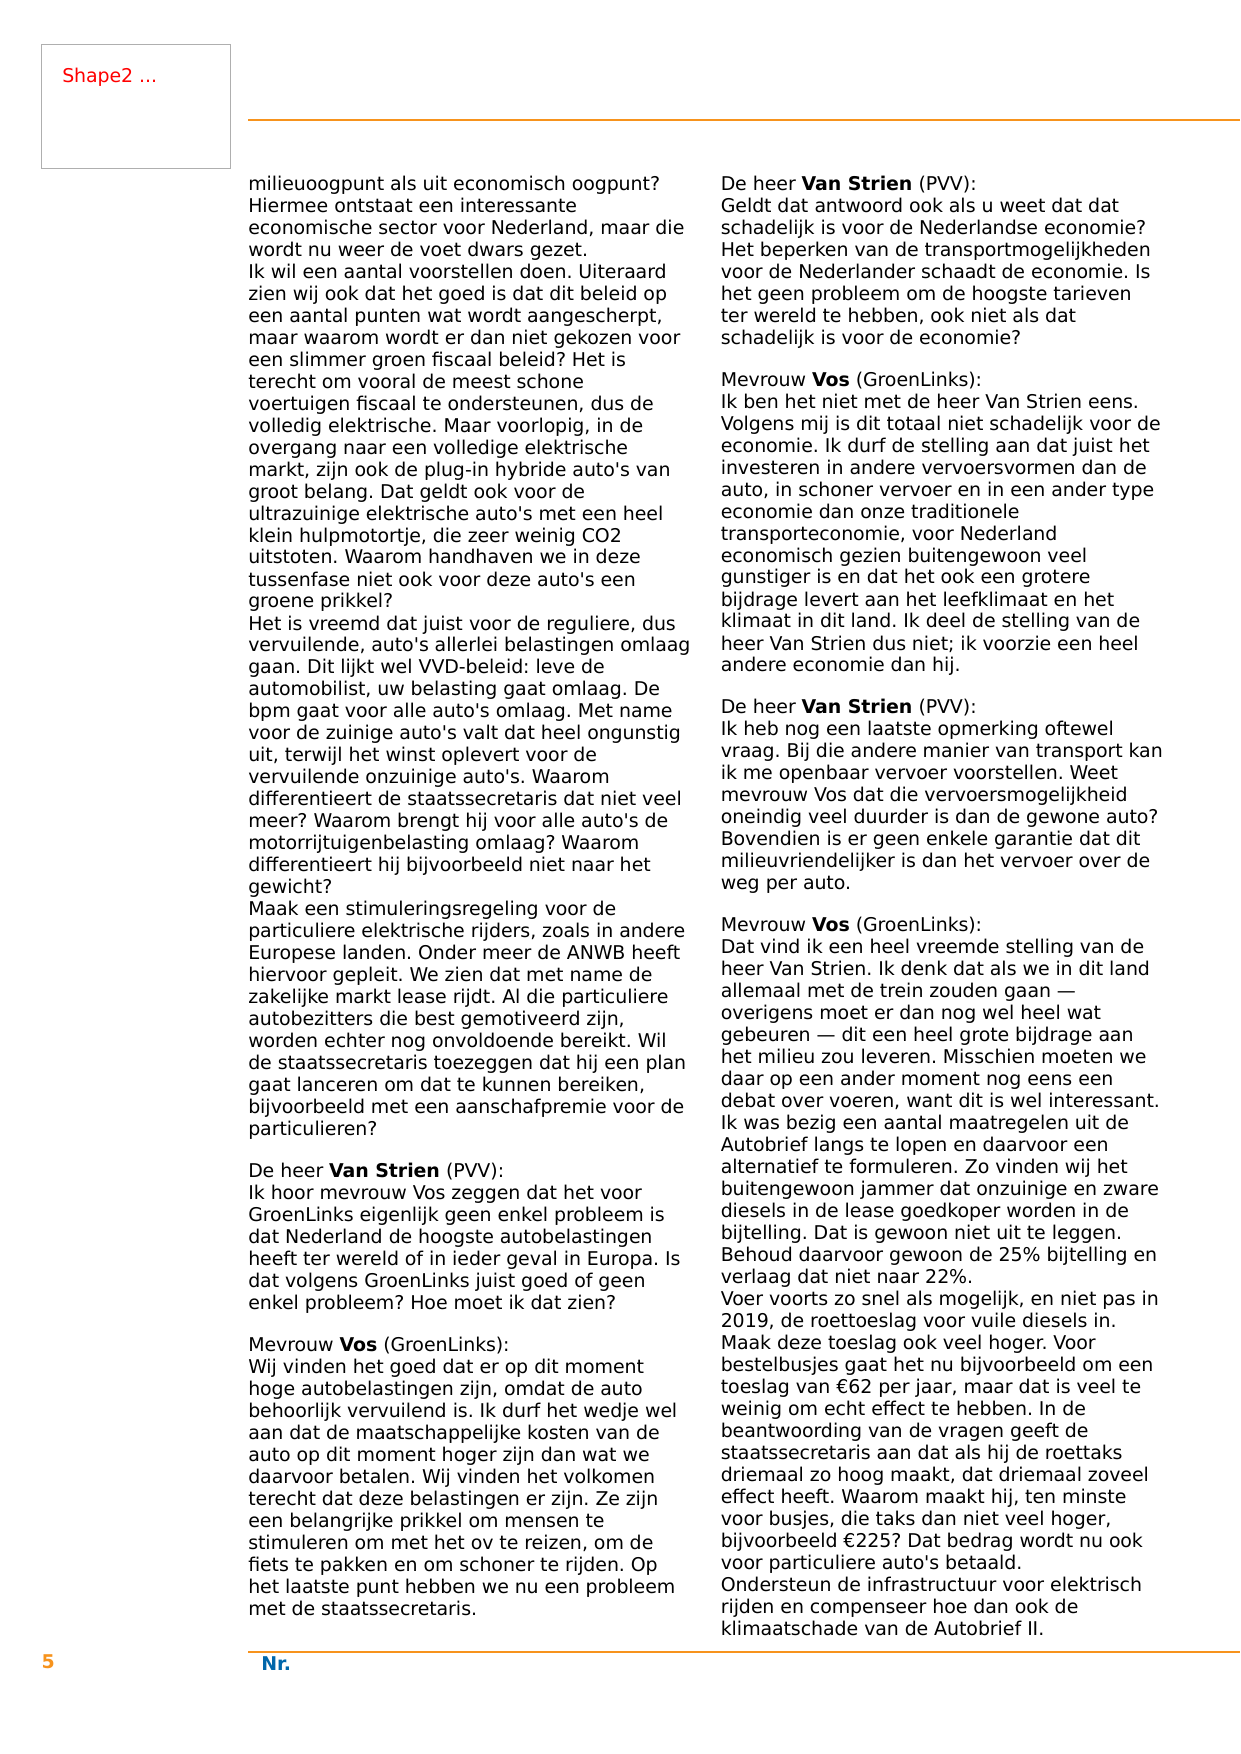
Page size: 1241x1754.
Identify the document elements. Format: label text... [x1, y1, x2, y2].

text Wij vinden het goed dat er op dit moment hoge autobelastingen zijn, omdat de auto behoorlijk vervuilend is. Ik durf het wedje wel aan dat de maatschappelijke kosten van de auto op dit moment hoger zijn dan wat we daarvoor betalen. Wij vinden het volkomen terecht dat deze belastingen er zijn. Ze zijn een belangrijke prikkel om mensen te stimuleren om met het ov te reizen, om de fiets te pakken en om schoner te rijden. Op het laatste punt hebben we nu een probleem met de staatssecretaris. [248, 1356, 691, 1619]
text Mevrouw Vos (GroenLinks): [721, 369, 1163, 391]
text De heer Van Strien (PVV): [248, 1160, 691, 1182]
text Ik was bezig een aantal maatregelen uit de Autobrief langs te lopen en daarvoor een alternatief te formuleren. Zo vinden wij het buitengewoon jammer dat onzuinige en zware diesels in de lease goedkoper worden in de bijtelling. Dat is gewoon niet uit te leggen. Behoud daarvoor gewoon de 25% bijtelling en verlaag dat niet naar 22%. [721, 1112, 1163, 1288]
text Ik wil een aantal voorstellen doen. Uiteraard zien wij ook dat het goed is dat dit beleid op een aantal punten wat wordt aangescherpt, maar waarom wordt er dan niet gekozen voor een slimmer groen fiscaal beleid? Het is terecht om vooral de meest schone voertuigen fiscaal te ondersteunen, dus de volledig elektrische. Maar voorlopig, in de overgang naar een volledige elektrische markt, zijn ook de plug-in hybride auto's van groot belang. Dat geldt ook voor de ultrazuinige elektrische auto's met een heel klein hulpmotortje, die zeer weinig CO2 uitstoten. Waarom handhaven we in deze tussenfase niet ook voor deze auto's een groene prikkel? [248, 261, 691, 612]
text Ik heb nog een laatste opmerking oftewel vraag. Bij die andere manier van transport kan ik me openbaar vervoer voorstellen. Weet mevrouw Vos dat die vervoersmogelijkheid oneindig veel duurder is dan de gewone auto? Bovendien is er geen enkele garantie dat dit milieuvriendelijker is dan het vervoer over de weg per auto. [721, 718, 1163, 894]
text Mevrouw Vos (GroenLinks): [248, 1334, 691, 1356]
text Voer voorts zo snel als mogelijk, en niet pas in 2019, de roettoeslag voor vuile diesels in. Maak deze toeslag ook veel hoger. Voor bestelbusjes gaat het nu bijvoorbeeld om een toeslag van €62 per jaar, maar dat is veel te weinig om echt effect te hebben. In de beantwoording van de vragen geeft de staatssecretaris aan dat als hij de roettaks driemaal zo hoog maakt, dat driemaal zoveel effect heeft. Waarom maakt hij, ten minste voor busjes, die taks dan niet veel hoger, bijvoorbeeld €225? Dat bedrag wordt nu ook voor particuliere auto's betaald. [721, 1288, 1163, 1573]
text Ondersteun de infrastructuur voor elektrisch rijden en compenseer hoe dan ook de klimaatschade van de Autobrief II. [721, 1573, 1163, 1639]
text Ik hoor mevrouw Vos zeggen dat het voor GroenLinks eigenlijk geen enkel probleem is dat Nederland de hoogste autobelastingen heeft ter wereld of in ieder geval in Europa. Is dat volgens GroenLinks juist goed of geen enkel probleem? Hoe moet ik dat zien? [248, 1182, 691, 1314]
text Maak een stimuleringsregeling voor de particuliere elektrische rijders, zoals in andere Europese landen. Onder meer de ANWB heeft hiervoor gepleit. We zien dat met name de zakelijke markt lease rijdt. Al die particuliere autobezitters die best gemotiveerd zijn, worden echter nog onvoldoende bereikt. Wil de staatssecretaris toezeggen dat hij een plan gaat lanceren om dat te kunnen bereiken, bijvoorbeeld met een aanschafpremie voor de particulieren? [248, 898, 691, 1140]
text Ik ben het niet met de heer Van Strien eens. Volgens mij is dit totaal niet schadelijk voor de economie. Ik durf de stelling aan dat juist het investeren in andere vervoersvormen dan de auto, in schoner vervoer en in een ander type economie dan onze traditionele transporteconomie, voor Nederland economisch gezien buitengewoon veel gunstiger is en dat het ook een grotere bijdrage levert aan het leefklimaat en het klimaat in dit land. Ik deel de stelling van de heer Van Strien dus niet; ik voorzie een heel andere economie dan hij. [721, 391, 1163, 676]
text Het is vreemd dat juist voor de reguliere, dus vervuilende, auto's allerlei belastingen omlaag gaan. Dit lijkt wel VVD-beleid: leve de automobilist, uw belasting gaat omlaag. De bpm gaat voor alle auto's omlaag. Met name voor de zuinige auto's valt dat heel ongunstig uit, terwijl het winst oplevert voor de vervuilende onzuinige auto's. Waarom differentieert de staatssecretaris dat niet veel meer? Waarom brengt hij voor alle auto's de motorrijtuigenbelasting omlaag? Waarom differentieert hij bijvoorbeeld niet naar het gewicht? [248, 612, 691, 898]
text Dat vind ik een heel vreemde stelling van de heer Van Strien. Ik denk dat als we in dit land allemaal met de trein zouden gaan — overigens moet er dan nog wel heel wat gebeuren — dit een heel grote bijdrage aan het milieu zou leveren. Misschien moeten we daar op een ander moment nog eens een debat over voeren, want dit is wel interessant. [721, 936, 1163, 1112]
text De heer Van Strien (PVV): [721, 696, 1163, 718]
text Geldt dat antwoord ook als u weet dat dat schadelijk is voor de Nederlandse economie? Het beperken van de transportmogelijkheden voor de Nederlander schaadt de economie. Is het geen probleem om de hoogste tarieven ter wereld te hebben, ook niet als dat schadelijk is voor de economie? [721, 195, 1163, 349]
text De heer Van Strien (PVV): [721, 173, 1163, 195]
text milieuoogpunt als uit economisch oogpunt? Hiermee ontstaat een interessante economische sector voor Nederland, maar die wordt nu weer de voet dwars gezet. [248, 173, 691, 261]
text Mevrouw Vos (GroenLinks): [721, 914, 1163, 936]
